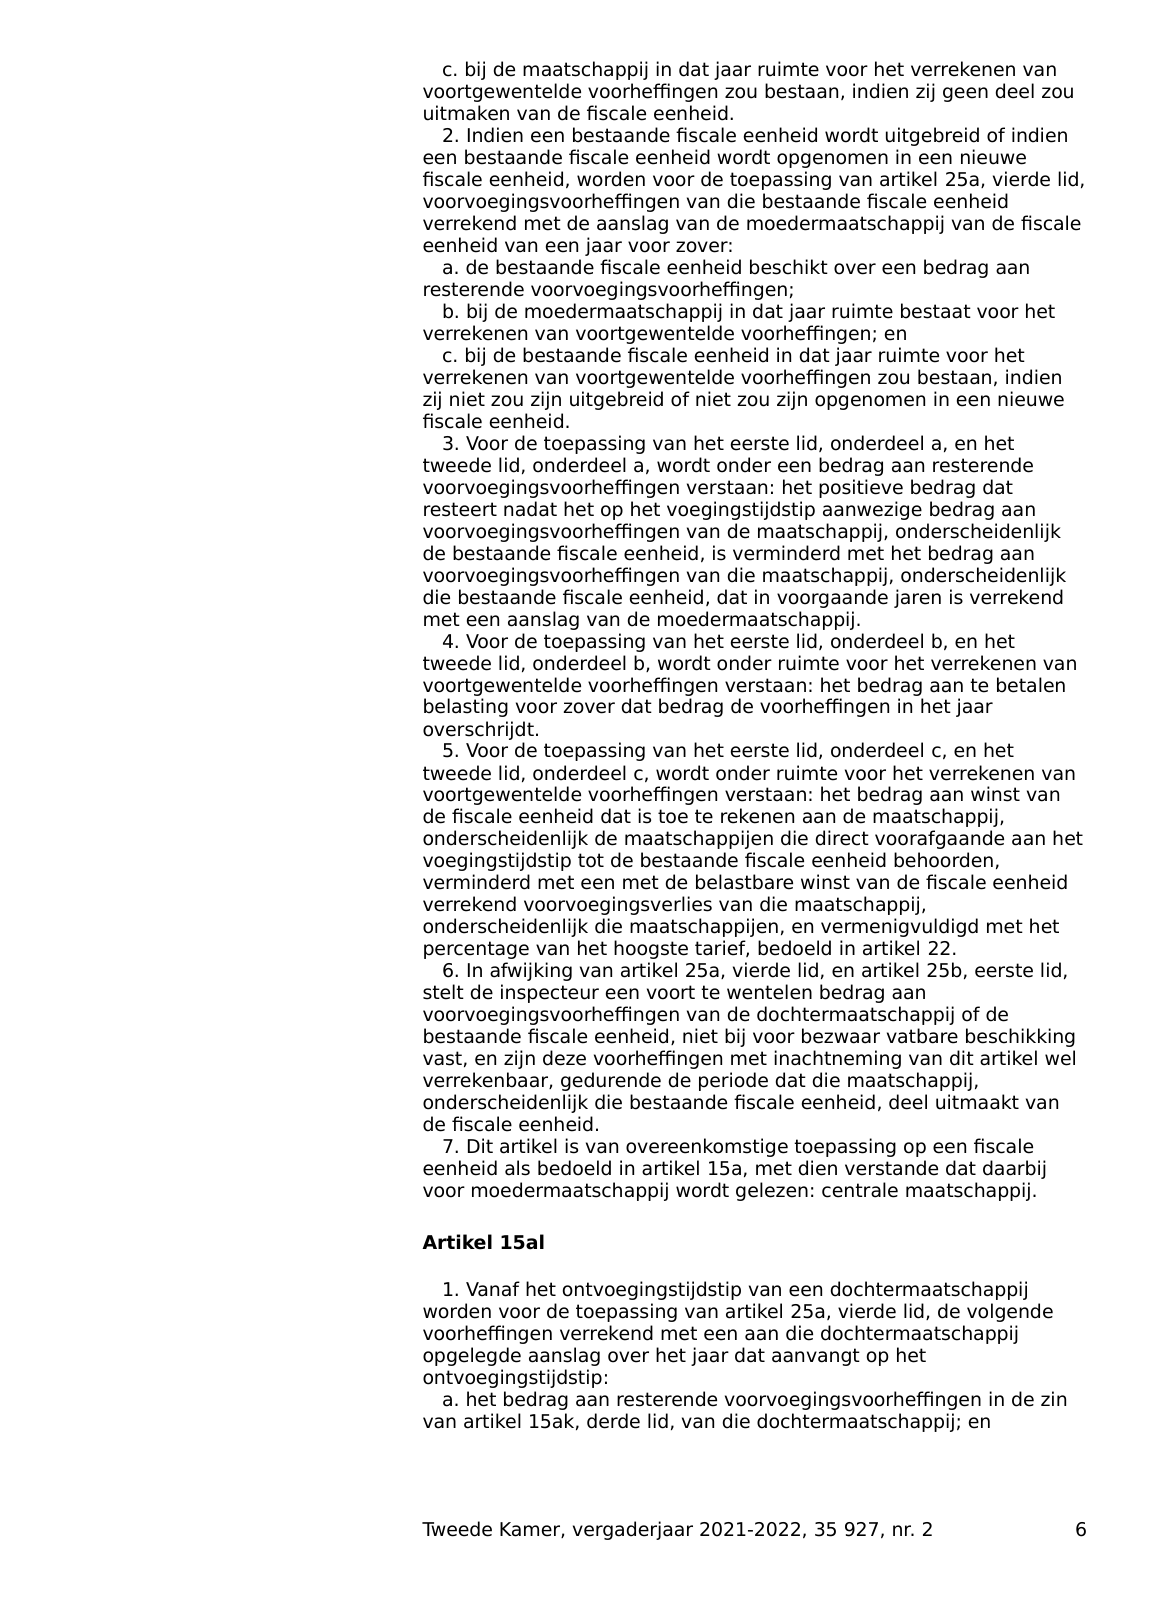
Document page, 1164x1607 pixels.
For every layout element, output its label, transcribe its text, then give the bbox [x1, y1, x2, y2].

subtitle Artikel 15al [422, 1232, 1087, 1254]
text 5. Voor de toepassing van het eerste lid, onderdeel c, en het tweede lid, onderdeel c, wordt onder ruimte voor het verrekenen van voortgewentelde voorheffingen verstaan: het bedrag aan winst van de fiscale eenheid dat is toe te rekenen aan de maatschappij, onderscheidenlijk de maatschappijen die direct voorafgaande aan het voegingstijdstip tot de bestaande fiscale eenheid behoorden, verminderd met een met de belastbare winst van de fiscale eenheid verrekend voorvoegingsverlies van die maatschappij, onderscheidenlijk die maatschappijen, en vermenigvuldigd met het percentage van het hoogste tarief, bedoeld in artikel 22. [422, 740, 1087, 960]
text 2. Indien een bestaande fiscale eenheid wordt uitgebreid of indien een bestaande fiscale eenheid wordt opgenomen in een nieuwe fiscale eenheid, worden voor de toepassing van artikel 25a, vierde lid, voorvoegingsvoorheffingen van die bestaande fiscale eenheid verrekend met de aanslag van de moedermaatschappij van de fiscale eenheid van een jaar voor zover: [422, 125, 1087, 257]
text 7. Dit artikel is van overeenkomstige toepassing op een fiscale eenheid als bedoeld in artikel 15a, met dien verstande dat daarbij voor moedermaatschappij wordt gelezen: centrale maatschappij. [422, 1136, 1087, 1202]
text 6. In afwijking van artikel 25a, vierde lid, en artikel 25b, eerste lid, stelt de inspecteur een voort te wentelen bedrag aan voorvoegingsvoorheffingen van de dochtermaatschappij of de bestaande fiscale eenheid, niet bij voor bezwaar vatbare beschikking vast, en zijn deze voorheffingen met inachtneming van dit artikel wel verrekenbaar, gedurende de periode dat die maatschappij, onderscheidenlijk die bestaande fiscale eenheid, deel uitmaakt van de fiscale eenheid. [422, 960, 1087, 1136]
text a. het bedrag aan resterende voorvoegingsvoorheffingen in de zin van artikel 15ak, derde lid, van die dochtermaatschappij; en [422, 1389, 1087, 1433]
text b. bij de moedermaatschappij in dat jaar ruimte bestaat voor het verrekenen van voortgewentelde voorheffingen; en [422, 301, 1087, 345]
text 1. Vanaf het ontvoegingstijdstip van een dochtermaatschappij worden voor de toepassing van artikel 25a, vierde lid, de volgende voorheffingen verrekend met een aan die dochtermaatschappij opgelegde aanslag over het jaar dat aanvangt op het ontvoegingstijdstip: [422, 1279, 1087, 1389]
text c. bij de maatschappij in dat jaar ruimte voor het verrekenen van voortgewentelde voorheffingen zou bestaan, indien zij geen deel zou uitmaken van de fiscale eenheid. [422, 59, 1087, 125]
text 3. Voor de toepassing van het eerste lid, onderdeel a, en het tweede lid, onderdeel a, wordt onder een bedrag aan resterende voorvoegingsvoorheffingen verstaan: het positieve bedrag dat resteert nadat het op het voegingstijdstip aanwezige bedrag aan voorvoegingsvoorheffingen van de maatschappij, onderscheidenlijk de bestaande fiscale eenheid, is verminderd met het bedrag aan voorvoegingsvoorheffingen van die maatschappij, onderscheidenlijk die bestaande fiscale eenheid, dat in voorgaande jaren is verrekend met een aanslag van de moedermaatschappij. [422, 433, 1087, 631]
text c. bij de bestaande fiscale eenheid in dat jaar ruimte voor het verrekenen van voortgewentelde voorheffingen zou bestaan, indien zij niet zou zijn uitgebreid of niet zou zijn opgenomen in een nieuwe fiscale eenheid. [422, 345, 1087, 433]
text 4. Voor de toepassing van het eerste lid, onderdeel b, en het tweede lid, onderdeel b, wordt onder ruimte voor het verrekenen van voortgewentelde voorheffingen verstaan: het bedrag aan te betalen belasting voor zover dat bedrag de voorheffingen in het jaar overschrijdt. [422, 631, 1087, 740]
text a. de bestaande fiscale eenheid beschikt over een bedrag aan resterende voorvoegingsvoorheffingen; [422, 257, 1087, 301]
